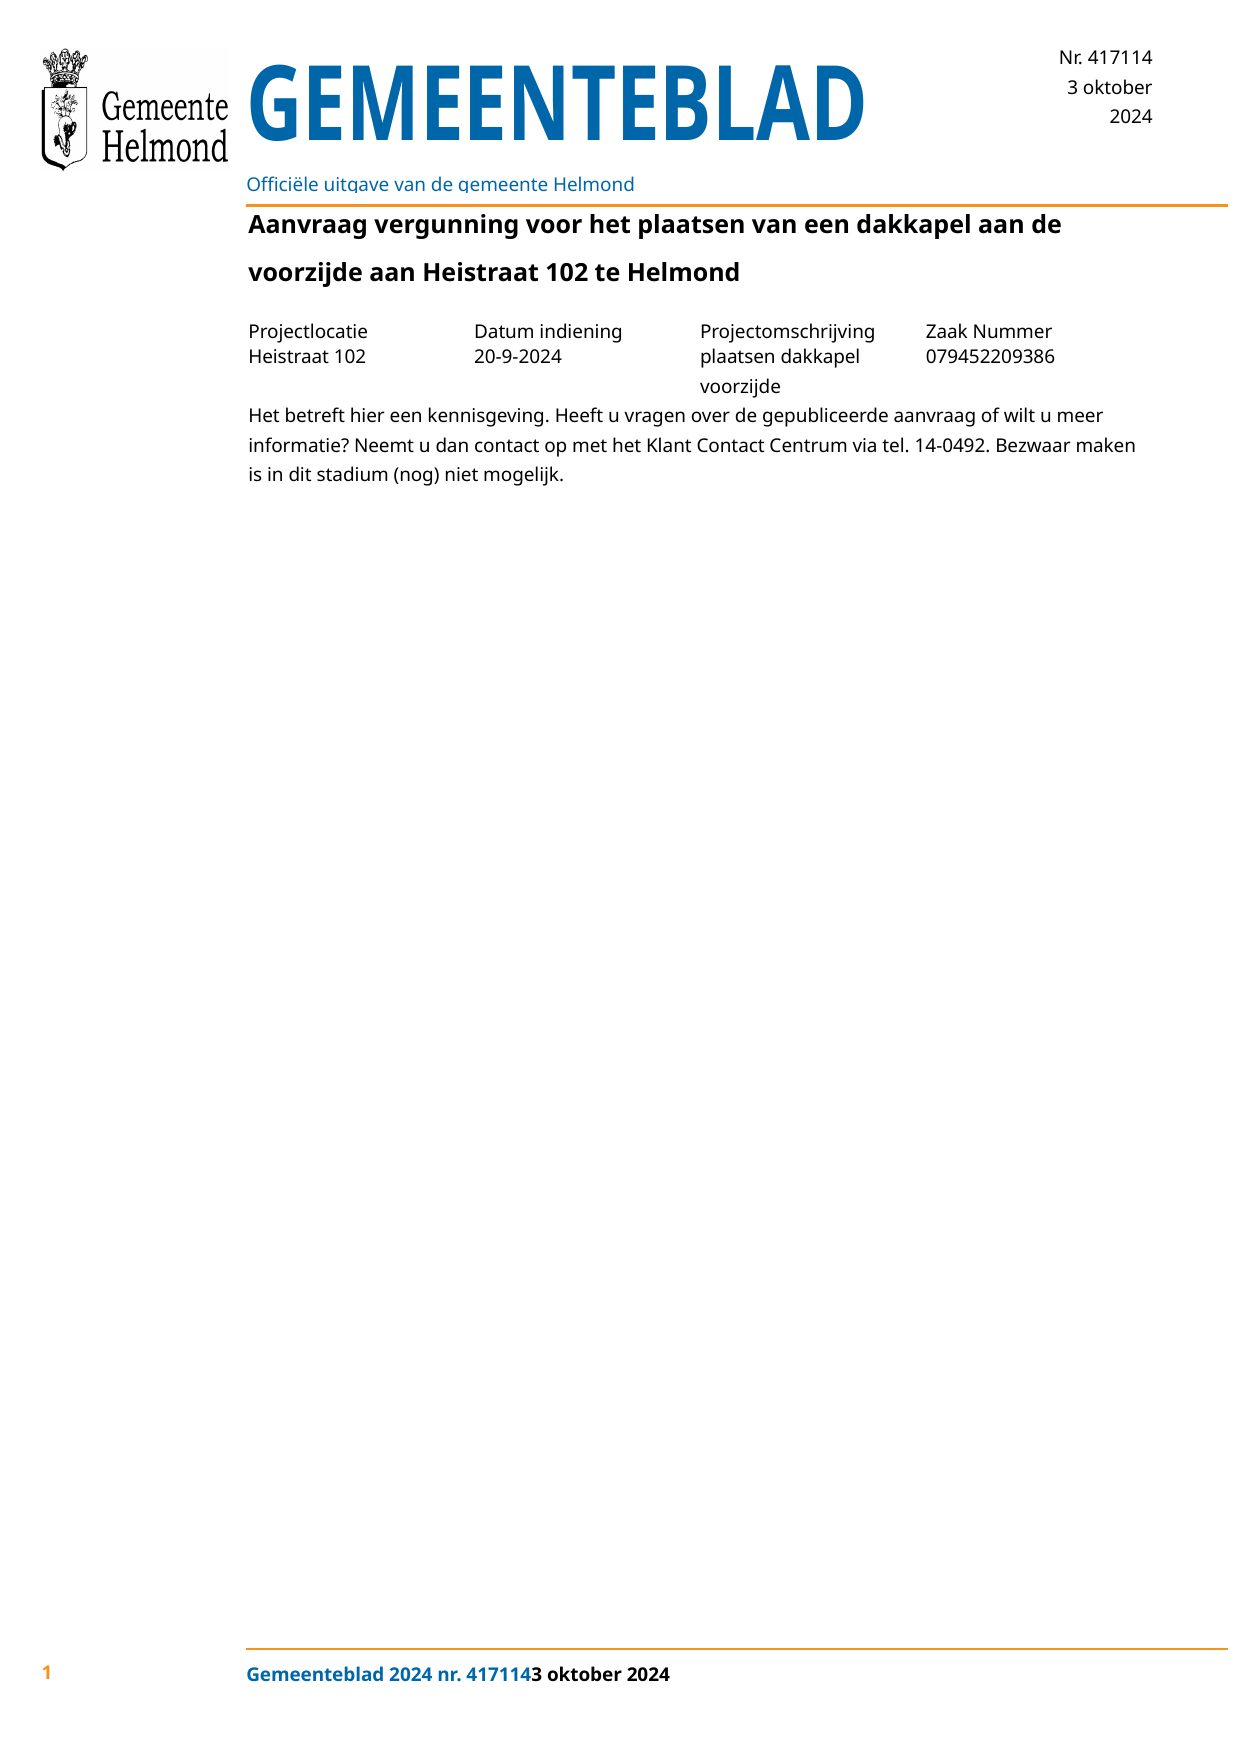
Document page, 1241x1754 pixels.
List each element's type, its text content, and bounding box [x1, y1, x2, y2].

table_cell 20-9-2024 [474, 344, 700, 399]
table_header Datum indiening [474, 318, 700, 344]
text Het betreft hier een kennisgeving. Heeft u vragen over de gepubliceerde aanvraag of wilt u meer informatie? Neemt u dan contact op met het Klant Contact Centrum via tel. 14-0492. Bezwaar maken is in dit stadium (nog) niet mogelijk. [248, 402, 1152, 487]
table_header Zaak Nummer [926, 318, 1152, 344]
table_header Projectlocatie [248, 318, 474, 344]
table_cell 079452209386 [926, 344, 1152, 399]
table_cell Heistraat 102 [248, 344, 474, 399]
picture [41, 47, 231, 172]
text Aanvraag vergunning voor het plaatsen van een dakkapel aan de voorzijde aan Heistraat 102 te Helmond [248, 207, 1152, 288]
table_header Projectomschrijving [700, 318, 926, 344]
table_cell plaatsen dakkapel voorzijde [700, 344, 926, 399]
